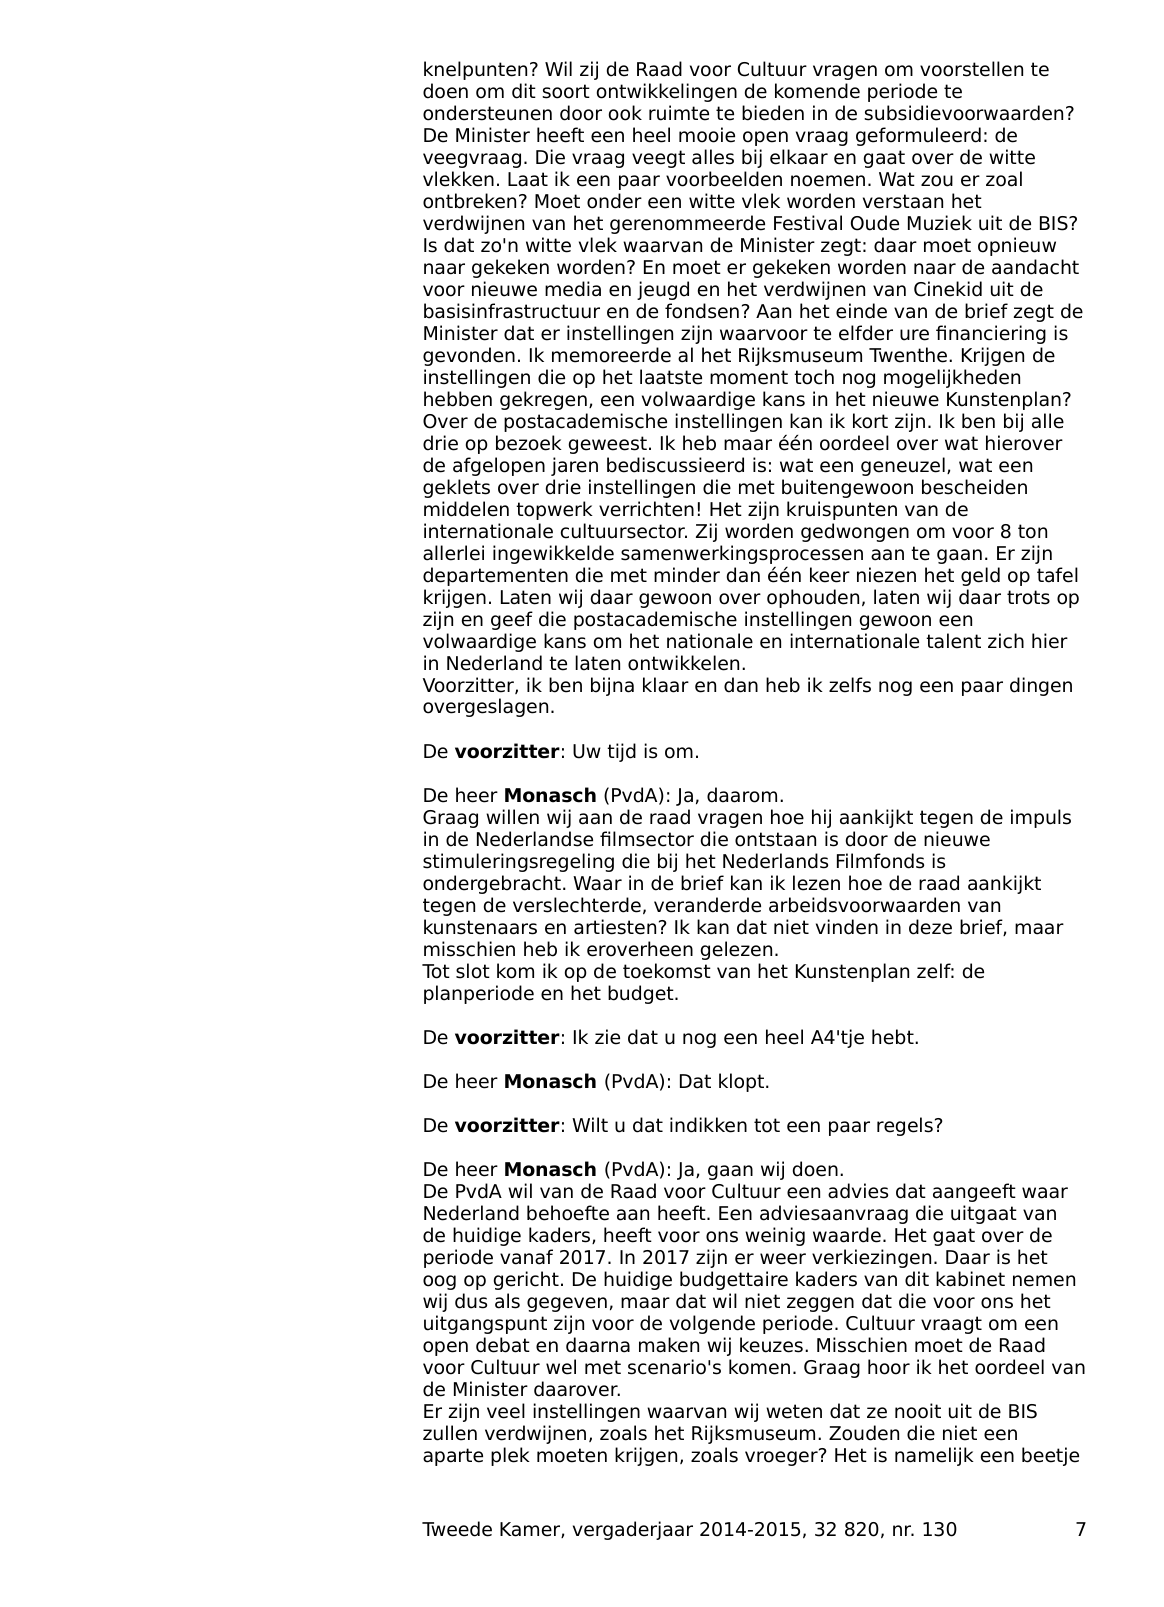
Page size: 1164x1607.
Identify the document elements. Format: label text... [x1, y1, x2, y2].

text De Minister heeft een heel mooie open vraag geformuleerd: de veegvraag. Die vraag veegt alles bij elkaar en gaat over de witte vlekken. Laat ik een paar voorbeelden noemen. Wat zou er zoal ontbreken? Moet onder een witte vlek worden verstaan het verdwijnen van het gerenommeerde Festival Oude Muziek uit de BIS? Is dat zo'n witte vlek waarvan de Minister zegt: daar moet opnieuw naar gekeken worden? En moet er gekeken worden naar de aandacht voor nieuwe media en jeugd en het verdwijnen van Cinekid uit de basisinfrastructuur en de fondsen? Aan het einde van de brief zegt de Minister dat er instellingen zijn waarvoor te elfder ure financiering is gevonden. Ik memoreerde al het Rijksmuseum Twenthe. Krijgen de instellingen die op het laatste moment toch nog mogelijkheden hebben gekregen, een volwaardige kans in het nieuwe Kunstenplan? [422, 125, 1087, 411]
text De voorzitter: Wilt u dat indikken tot een paar regels? [422, 1115, 1087, 1137]
text knelpunten? Wil zij de Raad voor Cultuur vragen om voorstellen te doen om dit soort ontwikkelingen de komende periode te ondersteunen door ook ruimte te bieden in de subsidievoorwaarden? [422, 59, 1087, 125]
text Over de postacademische instellingen kan ik kort zijn. Ik ben bij alle drie op bezoek geweest. Ik heb maar één oordeel over wat hierover de afgelopen jaren bediscussieerd is: wat een geneuzel, wat een geklets over drie instellingen die met buitengewoon bescheiden middelen topwerk verrichten! Het zijn kruispunten van de internationale cultuursector. Zij worden gedwongen om voor 8 ton allerlei ingewikkelde samenwerkingsprocessen aan te gaan. Er zijn departementen die met minder dan één keer niezen het geld op tafel krijgen. Laten wij daar gewoon over ophouden, laten wij daar trots op zijn en geef die postacademische instellingen gewoon een volwaardige kans om het nationale en internationale talent zich hier in Nederland te laten ontwikkelen. [422, 411, 1087, 674]
text De heer Monasch (PvdA): Ja, gaan wij doen. [422, 1159, 1087, 1181]
text De voorzitter: Ik zie dat u nog een heel A4'tje hebt. [422, 1027, 1087, 1049]
text De heer Monasch (PvdA): Dat klopt. [422, 1071, 1087, 1093]
text Graag willen wij aan de raad vragen hoe hij aankijkt tegen de impuls in de Nederlandse filmsector die ontstaan is door de nieuwe stimuleringsregeling die bij het Nederlands Filmfonds is ondergebracht. Waar in de brief kan ik lezen hoe de raad aankijkt tegen de verslechterde, veranderde arbeidsvoorwaarden van kunstenaars en artiesten? Ik kan dat niet vinden in deze brief, maar misschien heb ik eroverheen gelezen. [422, 807, 1087, 961]
text Voorzitter, ik ben bijna klaar en dan heb ik zelfs nog een paar dingen overgeslagen. [422, 674, 1087, 718]
text De heer Monasch (PvdA): Ja, daarom. [422, 785, 1087, 807]
text De voorzitter: Uw tijd is om. [422, 741, 1087, 763]
text De PvdA wil van de Raad voor Cultuur een advies dat aangeeft waar Nederland behoefte aan heeft. Een adviesaanvraag die uitgaat van de huidige kaders, heeft voor ons weinig waarde. Het gaat over de periode vanaf 2017. In 2017 zijn er weer verkiezingen. Daar is het oog op gericht. De huidige budgettaire kaders van dit kabinet nemen wij dus als gegeven, maar dat wil niet zeggen dat die voor ons het uitgangspunt zijn voor de volgende periode. Cultuur vraagt om een open debat en daarna maken wij keuzes. Misschien moet de Raad voor Cultuur wel met scenario's komen. Graag hoor ik het oordeel van de Minister daarover. [422, 1181, 1087, 1401]
text Er zijn veel instellingen waarvan wij weten dat ze nooit uit de BIS zullen verdwijnen, zoals het Rijksmuseum. Zouden die niet een aparte plek moeten krijgen, zoals vroeger? Het is namelijk een beetje [422, 1401, 1087, 1467]
text Tot slot kom ik op de toekomst van het Kunstenplan zelf: de planperiode en het budget. [422, 961, 1087, 1004]
